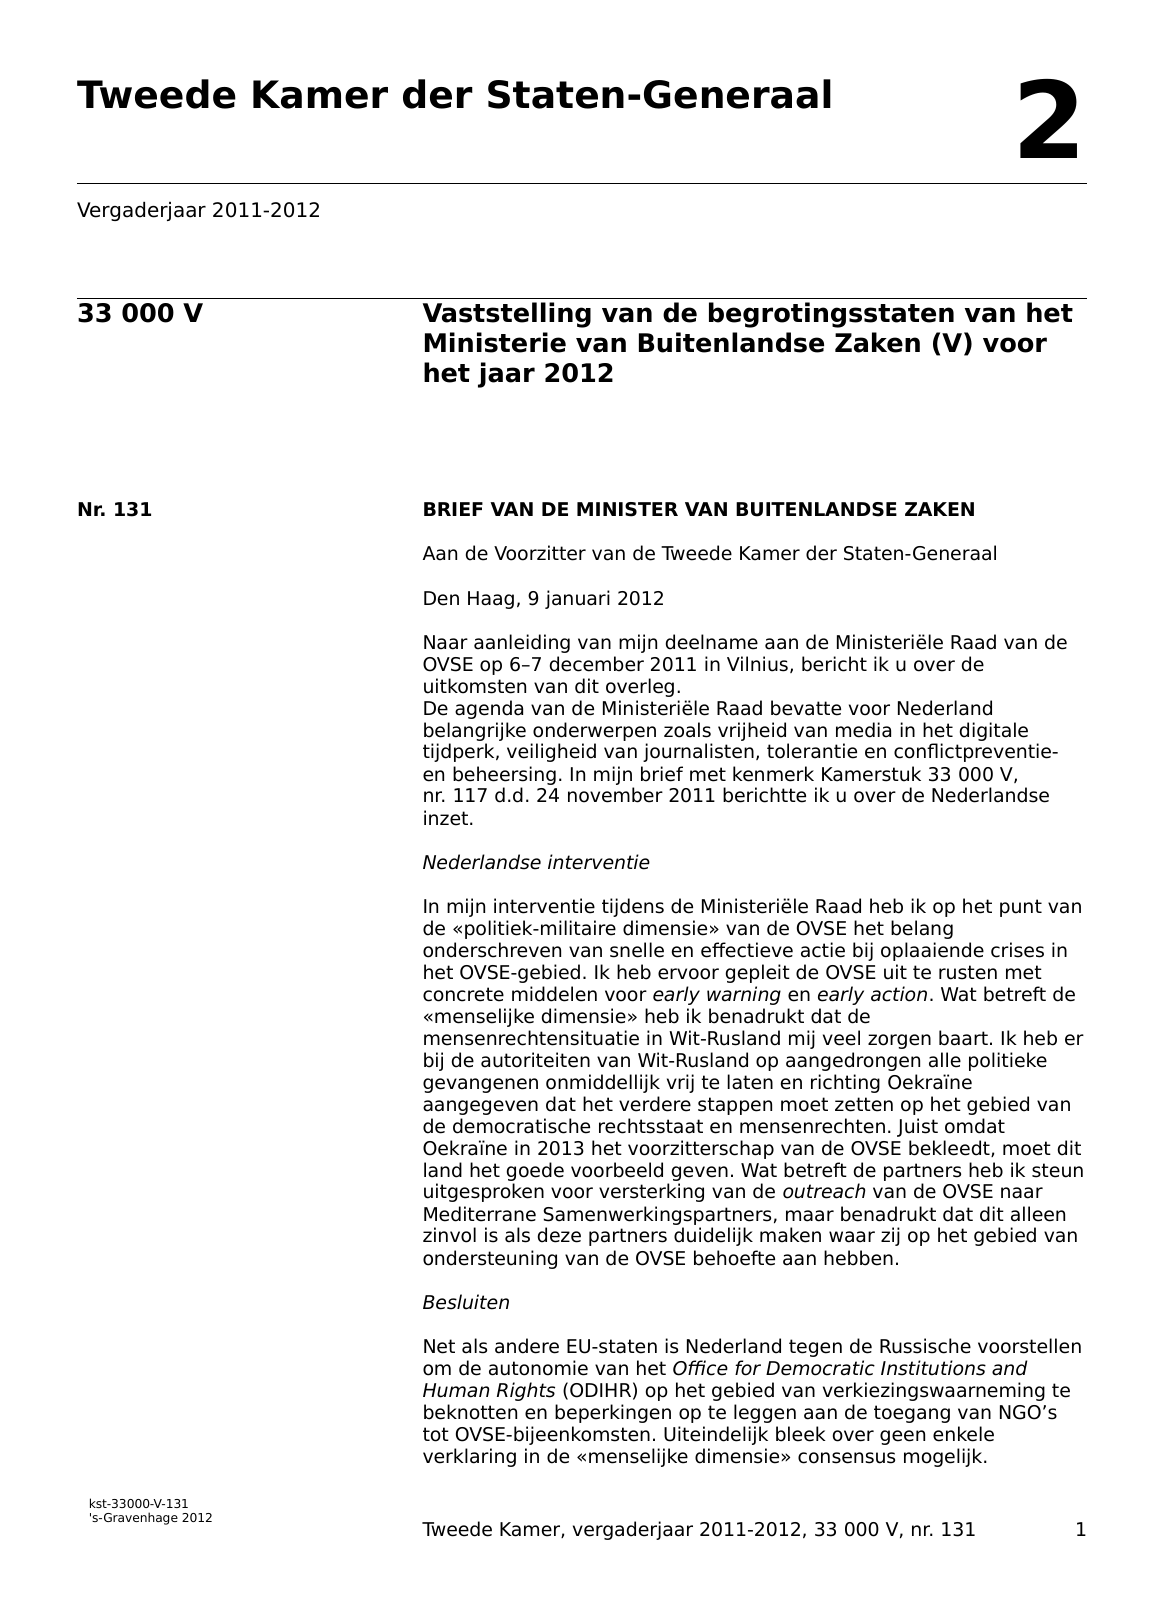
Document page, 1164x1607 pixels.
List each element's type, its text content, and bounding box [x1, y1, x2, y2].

text kst-33000-V-131 [88, 1497, 323, 1511]
subtitle Besluiten [422, 1292, 1087, 1313]
text Aan de Voorzitter van de Tweede Kamer der Staten-Generaal [422, 543, 1087, 565]
text 's-Gravenhage 2012 [88, 1511, 323, 1525]
subtitle Nederlandse interventie [422, 852, 1087, 873]
text Den Haag, 9 januari 2012 [422, 587, 1087, 609]
table_header Tweede Kamer der Staten-Generaal [77, 59, 886, 183]
subtitle 33 000 V Vaststelling van de begrotingsstaten van het Ministerie van Buitenlandse Zaken (V) voor het jaar 2012 [77, 299, 1087, 388]
table_header 2 [886, 59, 1087, 183]
text In mijn interventie tijdens de Ministeriële Raad heb ik op het punt van de «politiek-militaire dimensie» van de OVSE het belang onderschreven van snelle en effectieve actie bij oplaaiende crises in het OVSE-gebied. Ik heb ervoor gepleit de OVSE uit te rusten met concrete middelen voor early warning en early action. Wat betreft de «menselijke dimensie» heb ik benadrukt dat de mensenrechtensituatie in Wit-Rusland mij veel zorgen baart. Ik heb er bij de autoriteiten van Wit-Rusland op aangedrongen alle politieke gevangenen onmiddellijk vrij te laten en richting Oekraïne aangegeven dat het verdere stappen moet zetten op het gebied van de democratische rechtsstaat en mensenrechten. Juist omdat Oekraïne in 2013 het voorzitterschap van de OVSE bekleedt, moet dit land het goede voorbeeld geven. Wat betreft de partners heb ik steun uitgesproken voor versterking van de outreach van de OVSE naar Mediterrane Samenwerkingspartners, maar benadrukt dat dit alleen zinvol is als deze partners duidelijk maken waar zij op het gebied van ondersteuning van de OVSE behoefte aan hebben. [422, 896, 1087, 1269]
text Naar aanleiding van mijn deelname aan de Ministeriële Raad van de OVSE op 6–7 december 2011 in Vilnius, bericht ik u over de uitkomsten van dit overleg. [422, 632, 1087, 697]
text De agenda van de Ministeriële Raad bevatte voor Nederland belangrijke onderwerpen zoals vrijheid van media in het digitale tijdperk, veiligheid van journalisten, tolerantie en conflictpreventie- en beheersing. In mijn brief met kenmerk Kamerstuk 33 000 V, nr. 117 d.d. 24 november 2011 berichtte ik u over de Nederlandse inzet. [422, 697, 1087, 829]
subtitle Nr. 131 BRIEF VAN DE MINISTER VAN BUITENLANDSE ZAKEN [77, 499, 1087, 521]
table_cell Vergaderjaar 2011-2012 [77, 184, 1087, 298]
text Net als andere EU-staten is Nederland tegen de Russische voorstellen om de autonomie van het Office for Democratic Institutions and Human Rights (ODIHR) op het gebied van verkiezingswaarneming te beknotten en beperkingen op te leggen aan de toegang van NGO’s tot OVSE-bijeenkomsten. Uiteindelijk bleek over geen enkele verklaring in de «menselijke dimensie» consensus mogelijk. [422, 1336, 1087, 1468]
